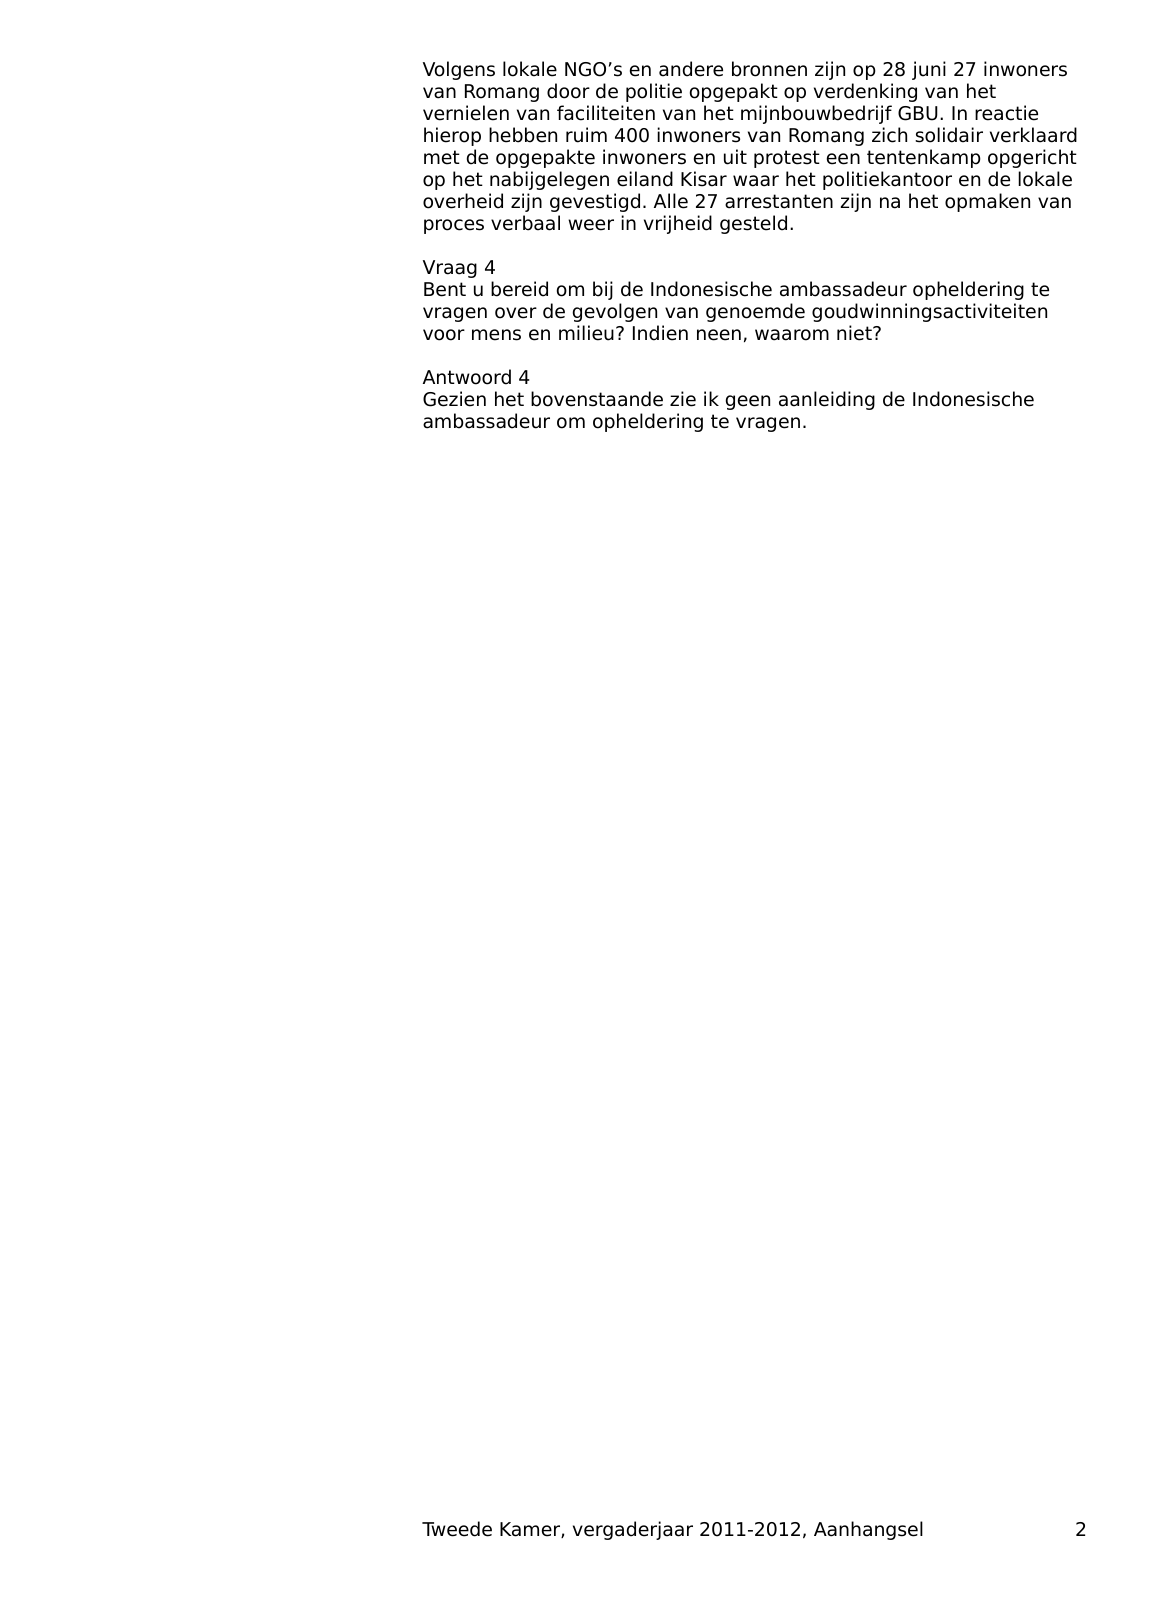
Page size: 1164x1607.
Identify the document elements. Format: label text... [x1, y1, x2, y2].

text Antwoord 4 [422, 367, 1087, 389]
text Gezien het bovenstaande zie ik geen aanleiding de Indonesische ambassadeur om opheldering te vragen. [422, 389, 1087, 433]
text Volgens lokale NGO’s en andere bronnen zijn op 28 juni 27 inwoners van Romang door de politie opgepakt op verdenking van het vernielen van faciliteiten van het mijnbouwbedrijf GBU. In reactie hierop hebben ruim 400 inwoners van Romang zich solidair verklaard met de opgepakte inwoners en uit protest een tentenkamp opgericht op het nabijgelegen eiland Kisar waar het politiekantoor en de lokale overheid zijn gevestigd. Alle 27 arrestanten zijn na het opmaken van proces verbaal weer in vrijheid gesteld. [422, 59, 1087, 235]
text Bent u bereid om bij de Indonesische ambassadeur opheldering te vragen over de gevolgen van genoemde goudwinningsactiviteiten voor mens en milieu? Indien neen, waarom niet? [422, 279, 1087, 345]
text Vraag 4 [422, 257, 1087, 279]
